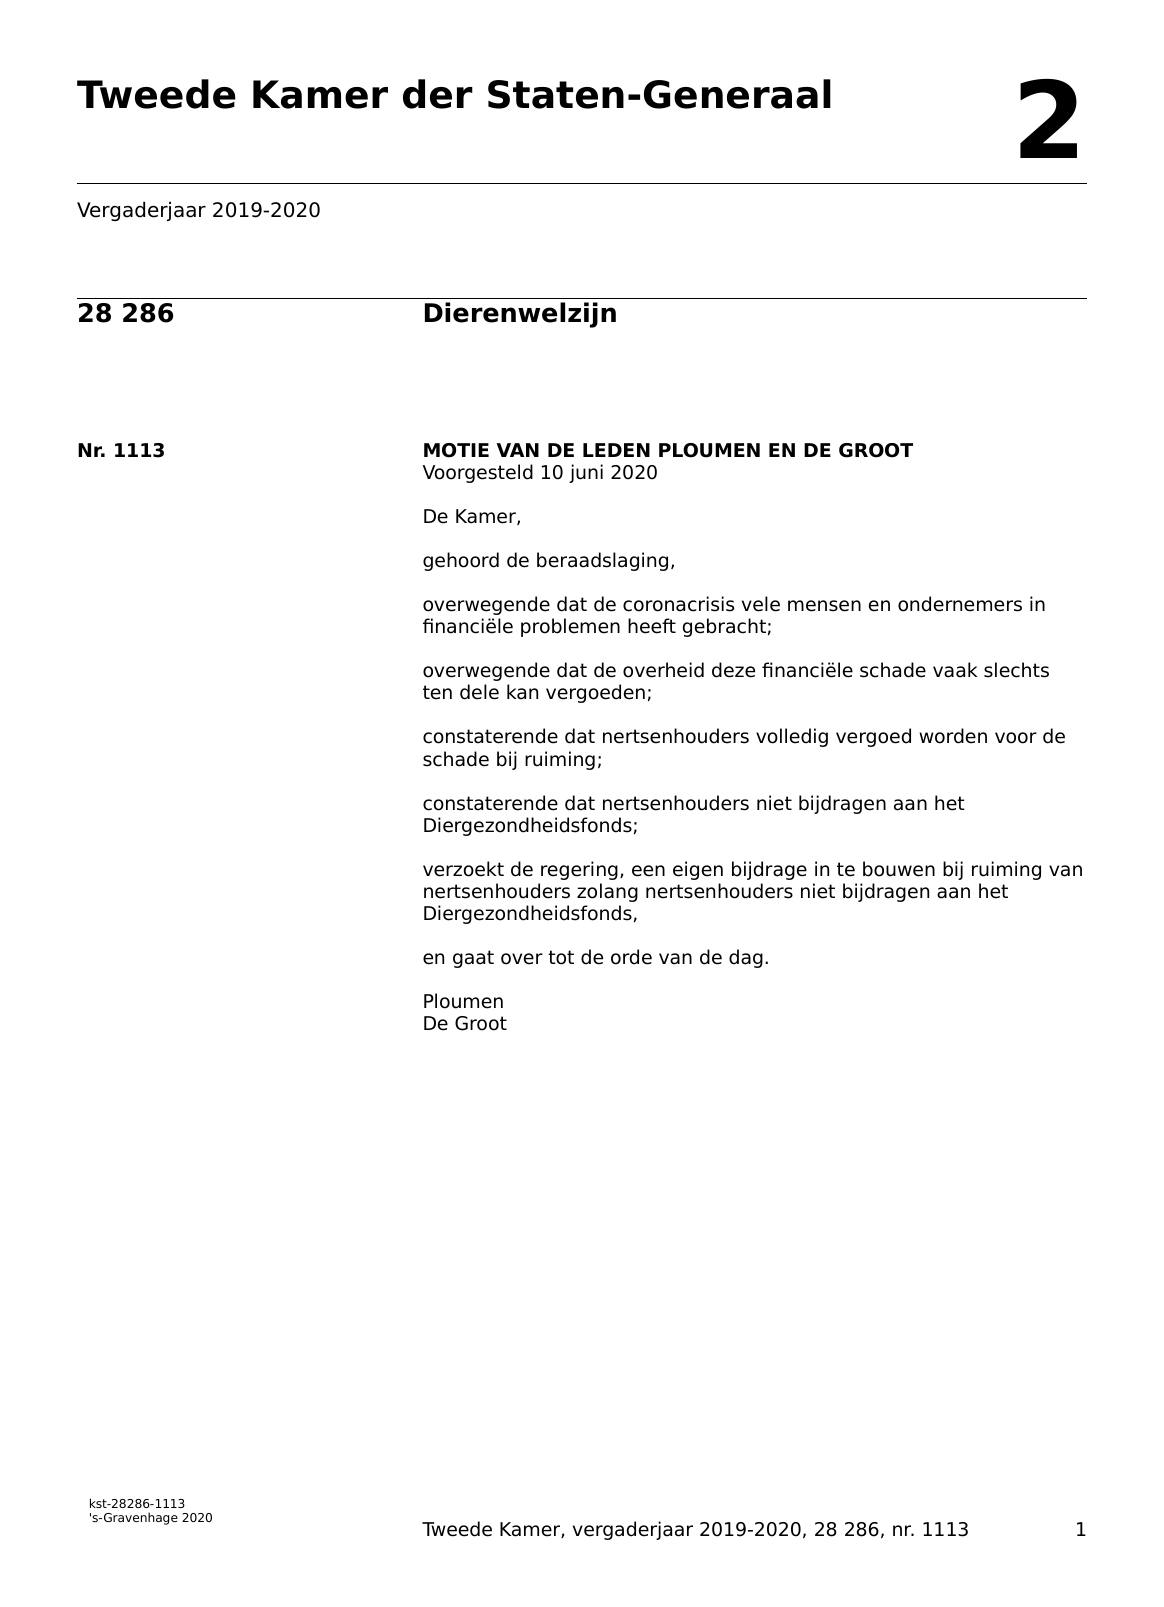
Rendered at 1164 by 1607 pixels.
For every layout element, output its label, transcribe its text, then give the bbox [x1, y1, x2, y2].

subtitle Nr. 1113 MOTIE VAN DE LEDEN PLOUMEN EN DE GROOT [77, 440, 1087, 462]
text Ploumen [422, 991, 1087, 1013]
text 's-Gravenhage 2020 [88, 1511, 323, 1525]
text constaterende dat nertsenhouders niet bijdragen aan het Diergezondheidsfonds; [422, 793, 1087, 837]
table_header 2 [886, 59, 1087, 183]
text kst-28286-1113 [88, 1497, 323, 1511]
text overwegende dat de overheid deze financiële schade vaak slechts ten dele kan vergoeden; [422, 660, 1087, 704]
table_header Tweede Kamer der Staten-Generaal [77, 59, 886, 183]
text Voorgesteld 10 juni 2020 [422, 462, 1087, 484]
text overwegende dat de coronacrisis vele mensen en ondernemers in financiële problemen heeft gebracht; [422, 594, 1087, 638]
table_cell Vergaderjaar 2019-2020 [77, 184, 1087, 298]
subtitle 28 286 Dierenwelzijn [77, 299, 1087, 329]
text verzoekt de regering, een eigen bijdrage in te bouwen bij ruiming van nertsenhouders zolang nertsenhouders niet bijdragen aan het Diergezondheidsfonds, [422, 859, 1087, 925]
text De Groot [422, 1013, 1087, 1035]
text constaterende dat nertsenhouders volledig vergoed worden voor de schade bij ruiming; [422, 726, 1087, 770]
text De Kamer, [422, 506, 1087, 528]
text en gaat over tot de orde van de dag. [422, 947, 1087, 969]
text gehoord de beraadslaging, [422, 550, 1087, 572]
